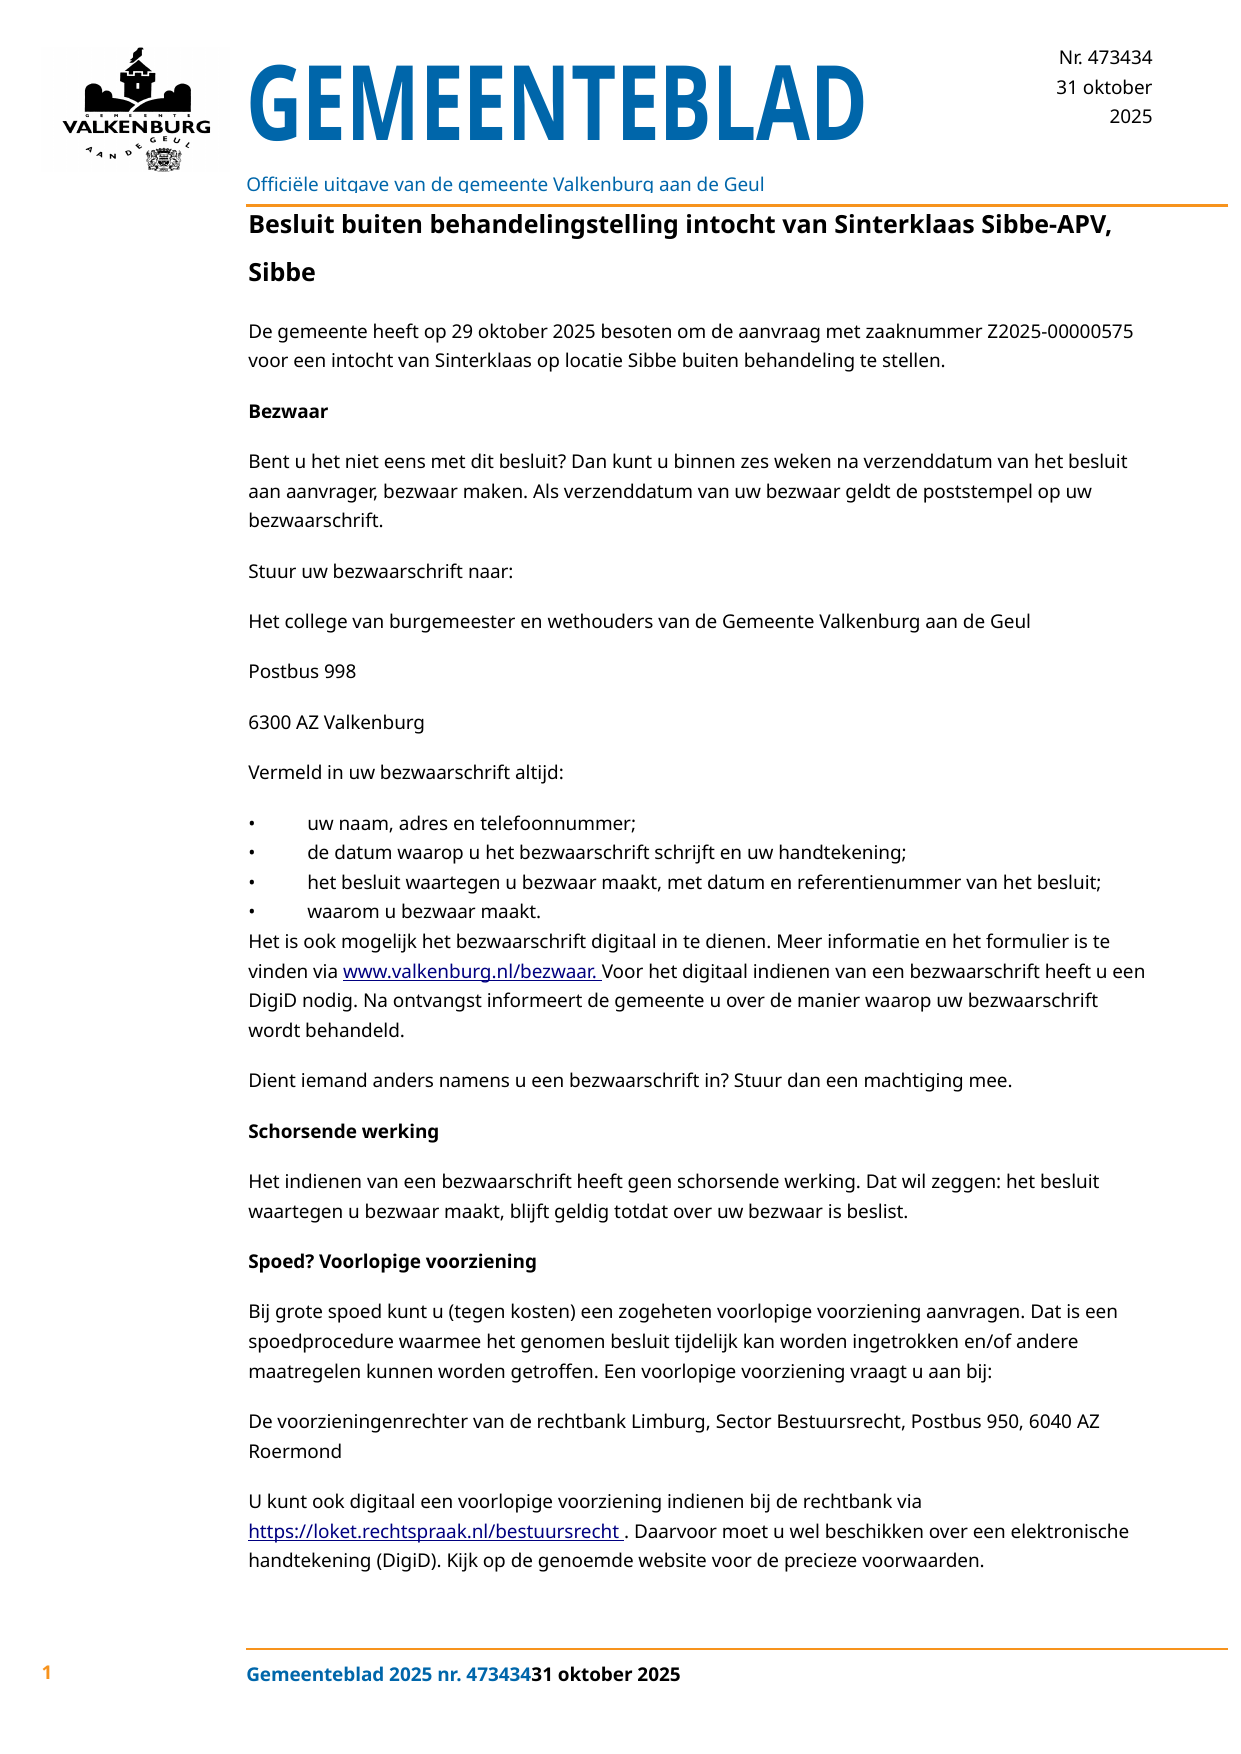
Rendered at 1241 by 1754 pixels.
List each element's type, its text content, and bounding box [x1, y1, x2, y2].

list het besluit waartegen u bezwaar maakt, met datum en referentienummer van het besluit; [248, 869, 1152, 895]
list de datum waarop u het bezwaarschrift schrijft en uw handtekening; [248, 839, 1152, 865]
text Stuur uw bezwaarschrift naar: [248, 558, 1152, 584]
text 6300 AZ Valkenburg [248, 709, 1152, 735]
text Het college van burgemeester en wethouders van de Gemeente Valkenburg aan de Geul [248, 608, 1152, 634]
text Het indienen van een bezwaarschrift heeft geen schorsende werking. Dat wil zeggen: het besluit waartegen u bezwaar maakt, blijft geldig totdat over uw bezwaar is beslist. [248, 1168, 1152, 1224]
text U kunt ook digitaal een voorlopige voorziening indienen bij de rechtbank via https://loket.rechtspraak.nl/bestuursrecht . Daarvoor moet u wel beschikken over een elektronische handtekening (DigiD). Kijk op de genoemde website voor de precieze voorwaarden. [248, 1488, 1152, 1573]
list uw naam, adres en telefoonnummer; [248, 810, 1152, 836]
text Besluit buiten behandelingstelling intocht van Sinterklaas Sibbe-APV, Sibbe [248, 207, 1152, 288]
text Spoed? Voorlopige voorziening [248, 1248, 1152, 1274]
text Postbus 998 [248, 659, 1152, 684]
text De voorzieningenrechter van de rechtbank Limburg, Sector Bestuursrecht, Postbus 950, 6040 AZ Roermond [248, 1408, 1152, 1464]
text Dient iemand anders namens u een bezwaarschrift in? Stuur dan een machtiging mee. [248, 1067, 1152, 1093]
text Vermeld in uw bezwaarschrift altijd: [248, 759, 1152, 785]
text Bent u het niet eens met dit besluit? Dan kunt u binnen zes weken na verzenddatum van het besluit aan aanvrager, bezwaar maken. Als verzenddatum van uw bezwaar geldt de poststempel op uw bezwaarschrift. [248, 448, 1152, 533]
text Het is ook mogelijk het bezwaarschrift digitaal in te dienen. Meer informatie en het formulier is te vinden via www.valkenburg.nl/bezwaar. Voor het digitaal indienen van een bezwaarschrift heeft u een DigiD nodig. Na ontvangst informeert de gemeente u over de manier waarop uw bezwaarschrift wordt behandeld. [248, 928, 1152, 1043]
text Schorsende werking [248, 1118, 1152, 1144]
list waarom u bezwaar maakt. [248, 899, 1152, 924]
text Bezwaar [248, 398, 1152, 424]
picture [41, 47, 231, 172]
text De gemeente heeft op 29 oktober 2025 besoten om de aanvraag met zaaknummer Z2025-00000575 voor een intocht van Sinterklaas op locatie Sibbe buiten behandeling te stellen. [248, 318, 1152, 373]
text Bij grote spoed kunt u (tegen kosten) een zogeheten voorlopige voorziening aanvragen. Dat is een spoedprocedure waarmee het genomen besluit tijdelijk kan worden ingetrokken en/of andere maatregelen kunnen worden getroffen. Een voorlopige voorziening vraagt u aan bij: [248, 1299, 1152, 1384]
